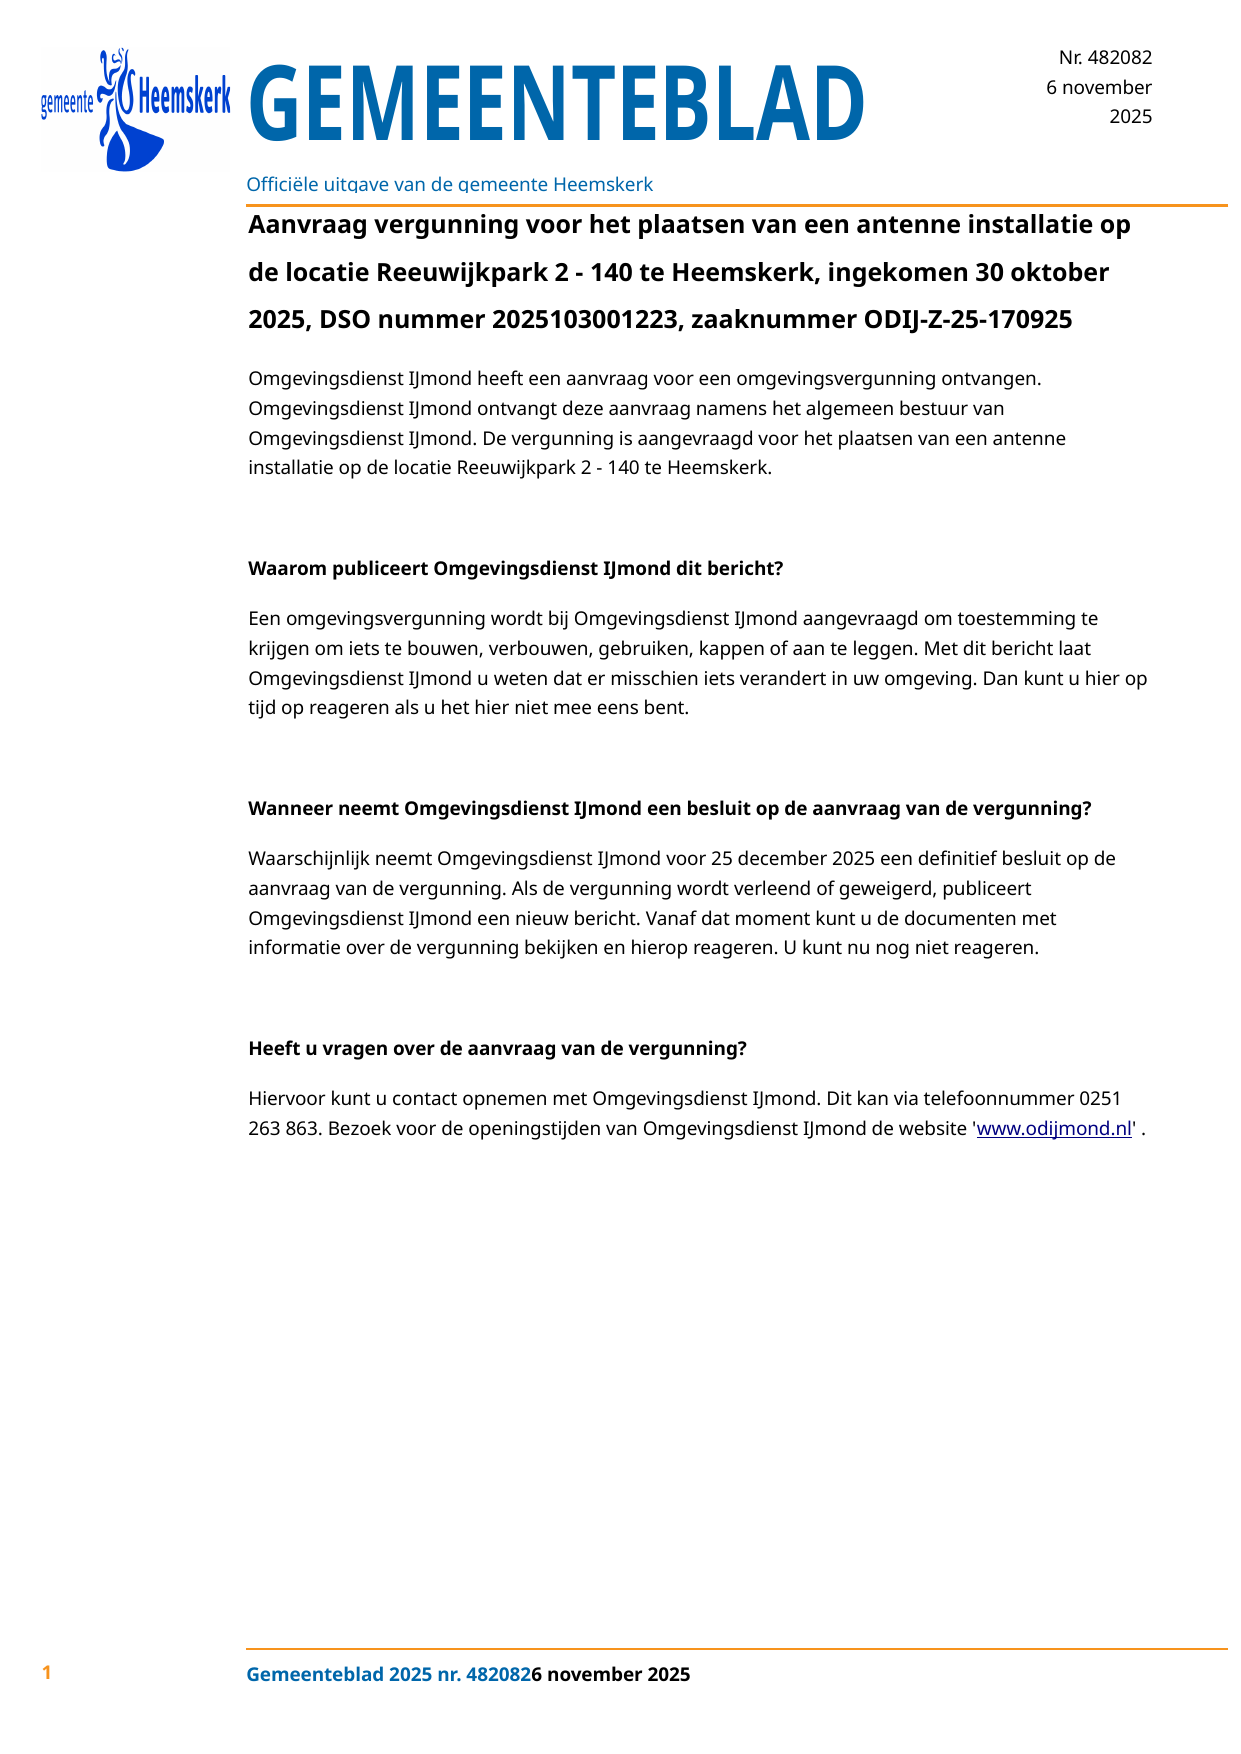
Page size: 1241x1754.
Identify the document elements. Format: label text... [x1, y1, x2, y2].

text Wanneer neemt Omgevingsdienst IJmond een besluit op de aanvraag van de vergunning? [248, 795, 1152, 821]
text Heeft u vragen over de aanvraag van de vergunning? [248, 1035, 1152, 1061]
text Een omgevingsvergunning wordt bij Omgevingsdienst IJmond aangevraagd om toestemming te krijgen om iets te bouwen, verbouwen, gebruiken, kappen of aan te leggen. Met dit bericht laat Omgevingsdienst IJmond u weten dat er misschien iets verandert in uw omgeving. Dan kunt u hier op tijd op reageren als u het hier niet mee eens bent. [248, 606, 1152, 720]
picture [41, 47, 231, 172]
text Waarom publiceert Omgevingsdienst IJmond dit bericht? [248, 555, 1152, 581]
text Omgevingsdienst IJmond heeft een aanvraag voor een omgevingsvergunning ontvangen. Omgevingsdienst IJmond ontvangt deze aanvraag namens het algemeen bestuur van Omgevingsdienst IJmond. De vergunning is aangevraagd voor het plaatsen van een antenne installatie op de locatie Reeuwijkpark 2 - 140 te Heemskerk. [248, 366, 1152, 480]
text Waarschijnlijk neemt Omgevingsdienst IJmond voor 25 december 2025 een definitief besluit op de aanvraag van de vergunning. Als de vergunning wordt verleend of geweigerd, publiceert Omgevingsdienst IJmond een nieuw bericht. Vanaf dat moment kunt u de documenten met informatie over de vergunning bekijken en hierop reageren. U kunt nu nog niet reageren. [248, 846, 1152, 960]
text Hiervoor kunt u contact opnemen met Omgevingsdienst IJmond. Dit kan via telefoonnummer 0251 263 863. Bezoek voor de openingstijden van Omgevingsdienst IJmond de website 'www.odijmond.nl' . [248, 1086, 1152, 1141]
text Aanvraag vergunning voor het plaatsen van een antenne installatie op de locatie Reeuwijkpark 2 - 140 te Heemskerk, ingekomen 30 oktober 2025, DSO nummer 2025103001223, zaaknummer ODIJ-Z-25-170925 [248, 207, 1152, 336]
